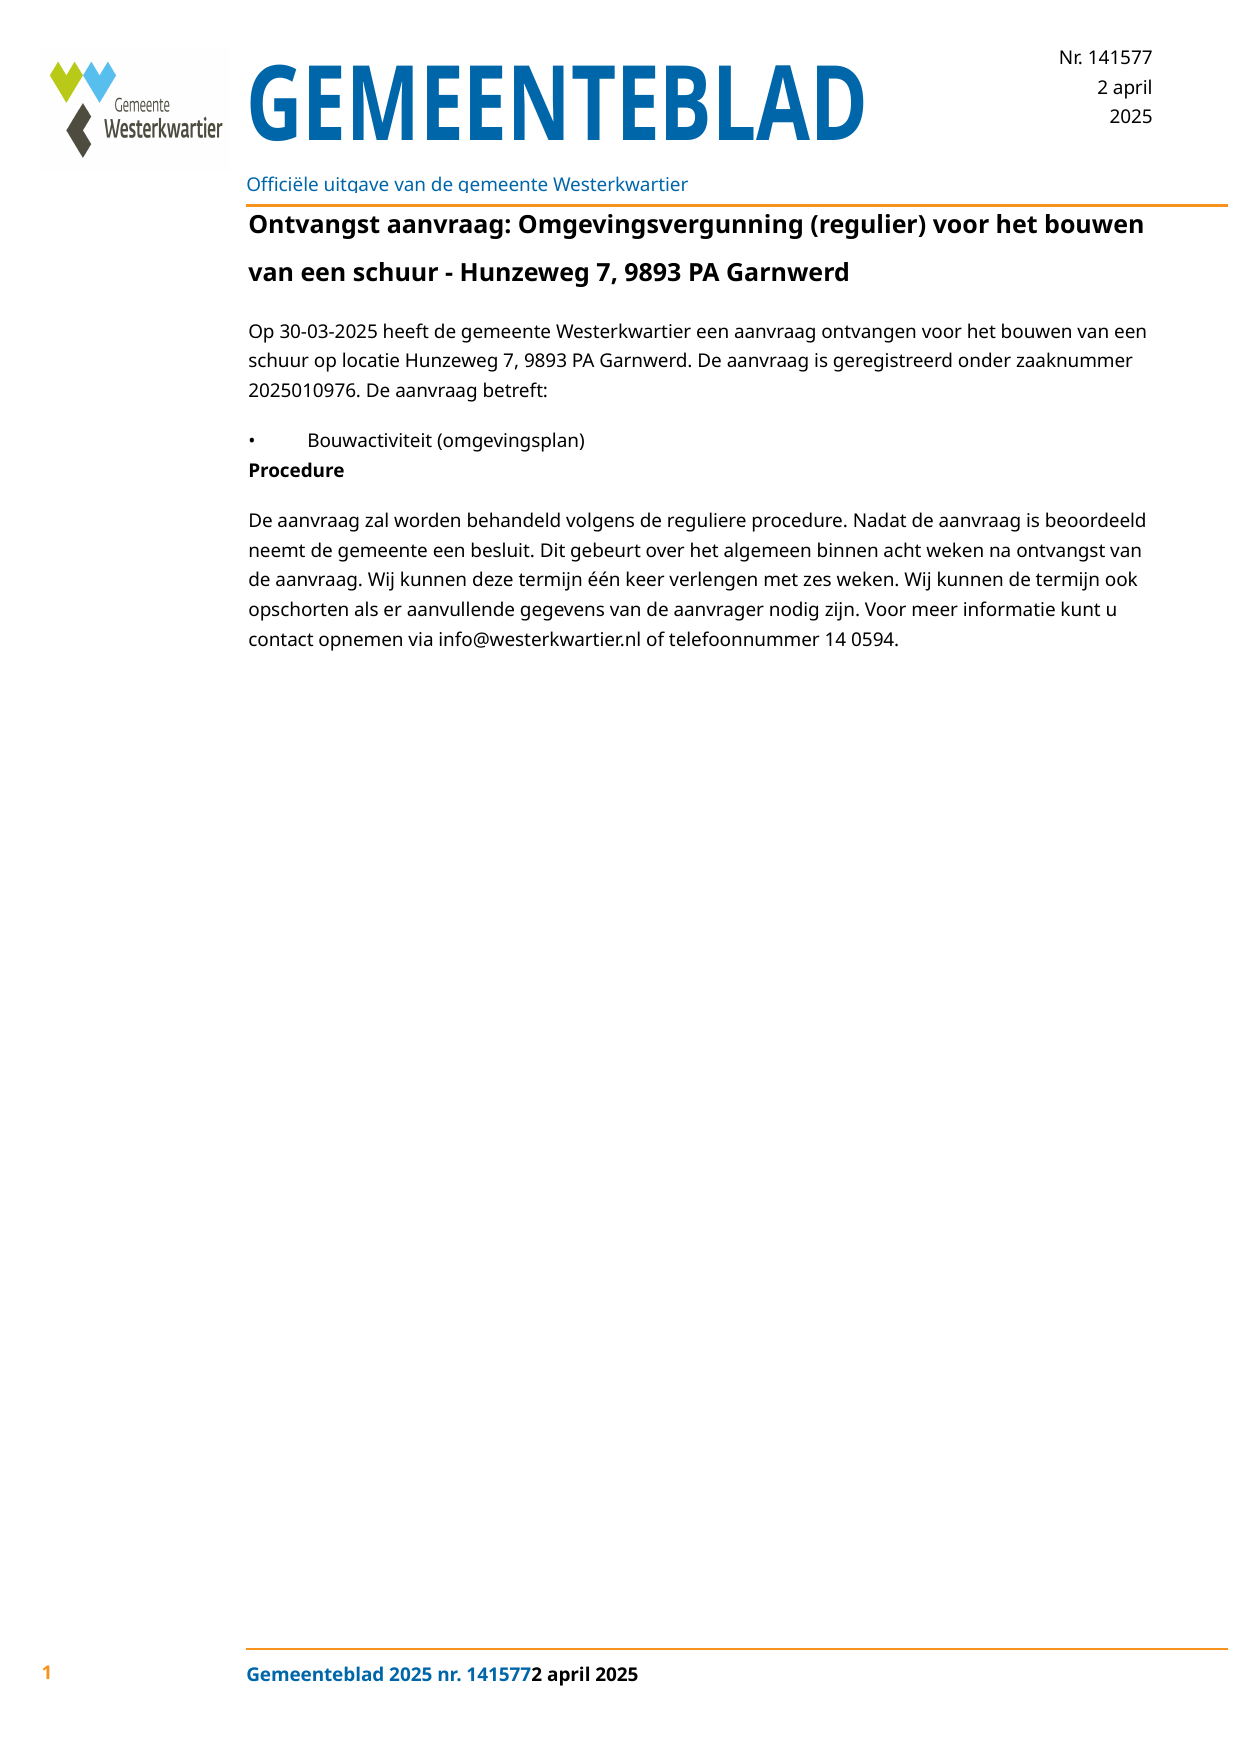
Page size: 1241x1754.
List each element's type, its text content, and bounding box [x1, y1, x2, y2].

list Bouwactiviteit (omgevingsplan) [248, 427, 1152, 453]
text Procedure [248, 457, 1152, 483]
text Op 30-03-2025 heeft de gemeente Westerkwartier een aanvraag ontvangen voor het bouwen van een schuur op locatie Hunzeweg 7, 9893 PA Garnwerd. De aanvraag is geregistreerd onder zaaknummer 2025010976. De aanvraag betreft: [248, 318, 1152, 403]
picture [41, 47, 231, 172]
text De aanvraag zal worden behandeld volgens de reguliere procedure. Nadat de aanvraag is beoordeeld neemt de gemeente een besluit. Dit gebeurt over het algemeen binnen acht weken na ontvangst van de aanvraag. Wij kunnen deze termijn één keer verlengen met zes weken. Wij kunnen de termijn ook opschorten als er aanvullende gegevens van de aanvrager nodig zijn. Voor meer informatie kunt u contact opnemen via info@westerkwartier.nl of telefoonnummer 14 0594. [248, 507, 1152, 652]
text Ontvangst aanvraag: Omgevingsvergunning (regulier) voor het bouwen van een schuur - Hunzeweg 7, 9893 PA Garnwerd [248, 207, 1152, 288]
